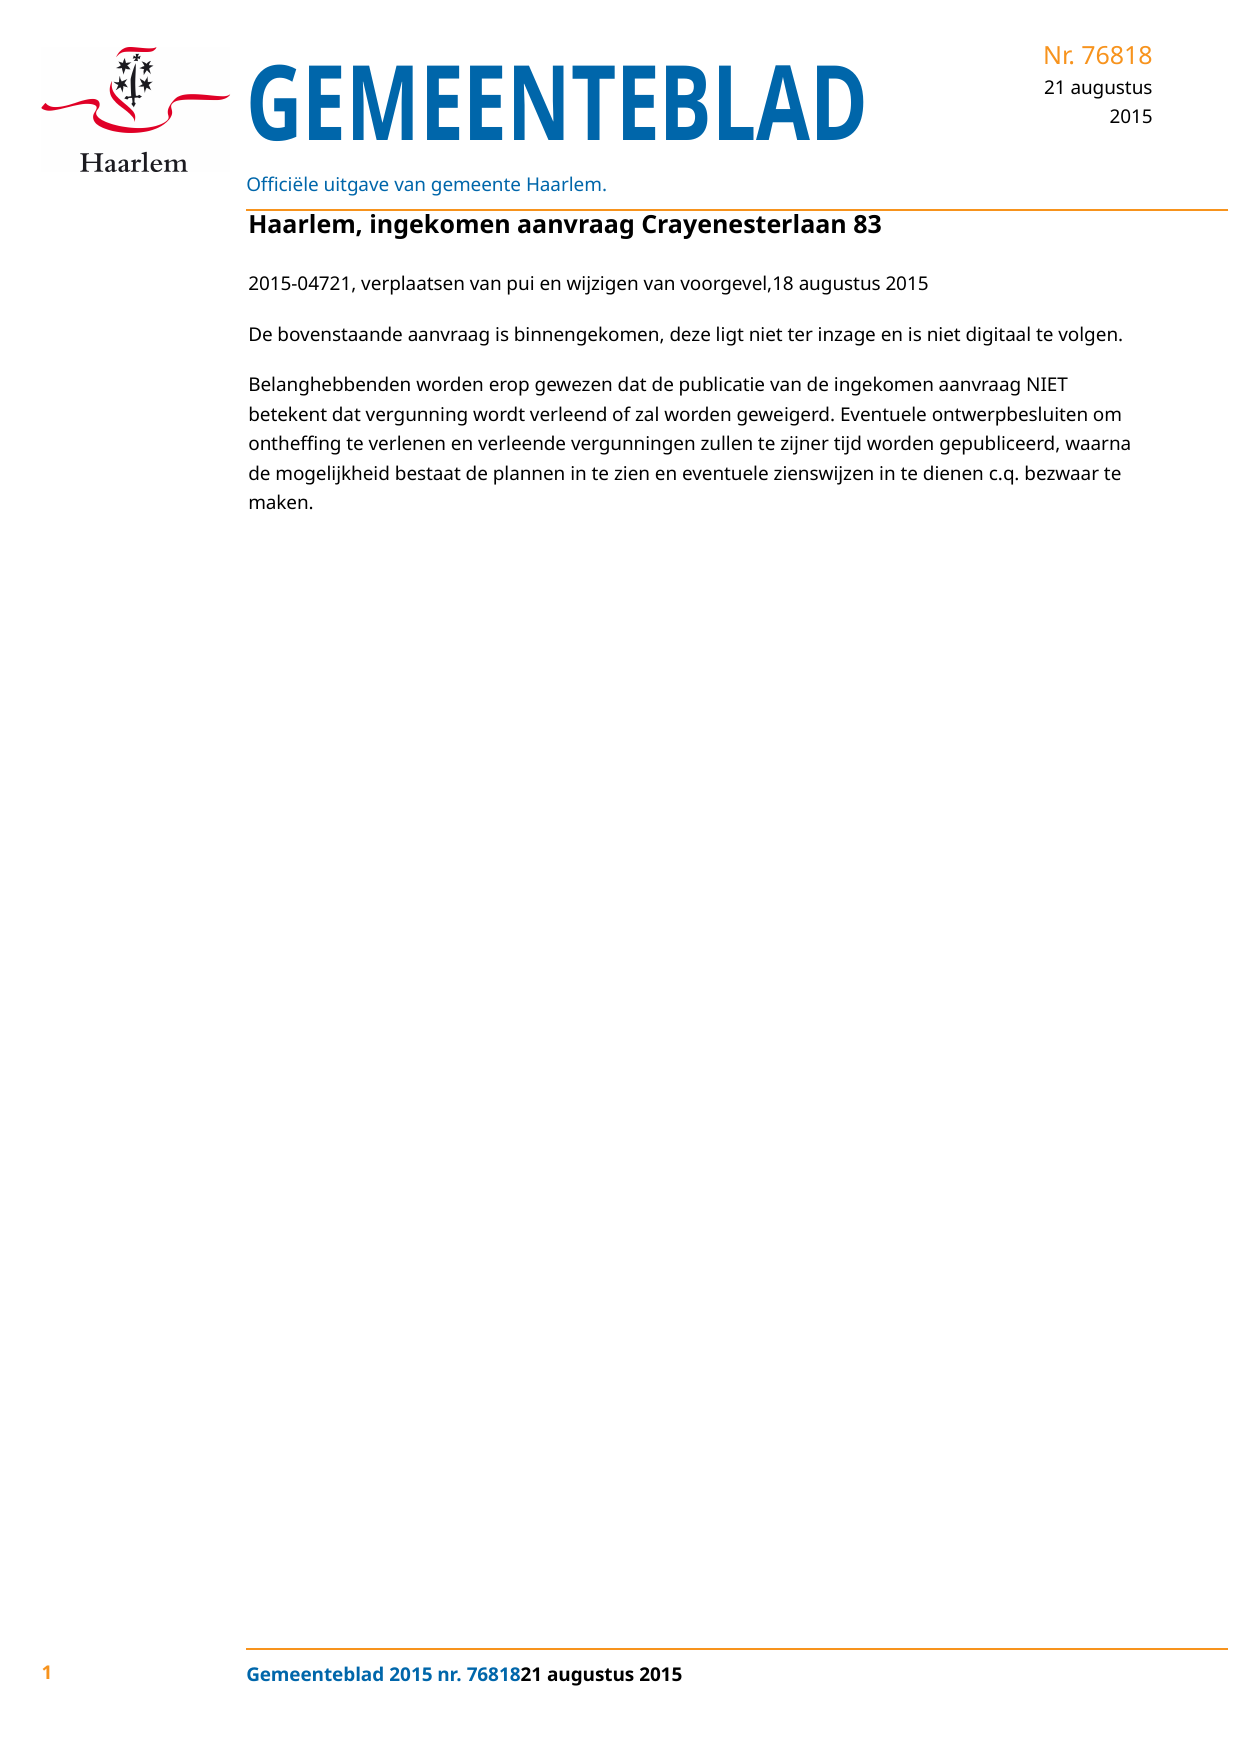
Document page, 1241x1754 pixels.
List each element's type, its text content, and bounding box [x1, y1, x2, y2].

picture [41, 47, 231, 172]
text De bovenstaande aanvraag is binnengekomen, deze ligt niet ter inzage en is niet digitaal te volgen. [248, 321, 1152, 346]
text Belanghebbenden worden erop gewezen dat de publicatie van de ingekomen aanvraag NIET betekent dat vergunning wordt verleend of zal worden geweigerd. Eventuele ontwerpbesluiten om ontheffing te verlenen en verleende vergunningen zullen te zijner tijd worden gepubliceerd, waarna de mogelijkheid bestaat de plannen in te zien en eventuele zienswijzen in te dienen c.q. bezwaar te maken. [248, 371, 1152, 515]
text Haarlem, ingekomen aanvraag Crayenesterlaan 83 [248, 211, 1152, 241]
text 2015-04721, verplaatsen van pui en wijzigen van voorgevel,18 augustus 2015 [248, 270, 1152, 296]
